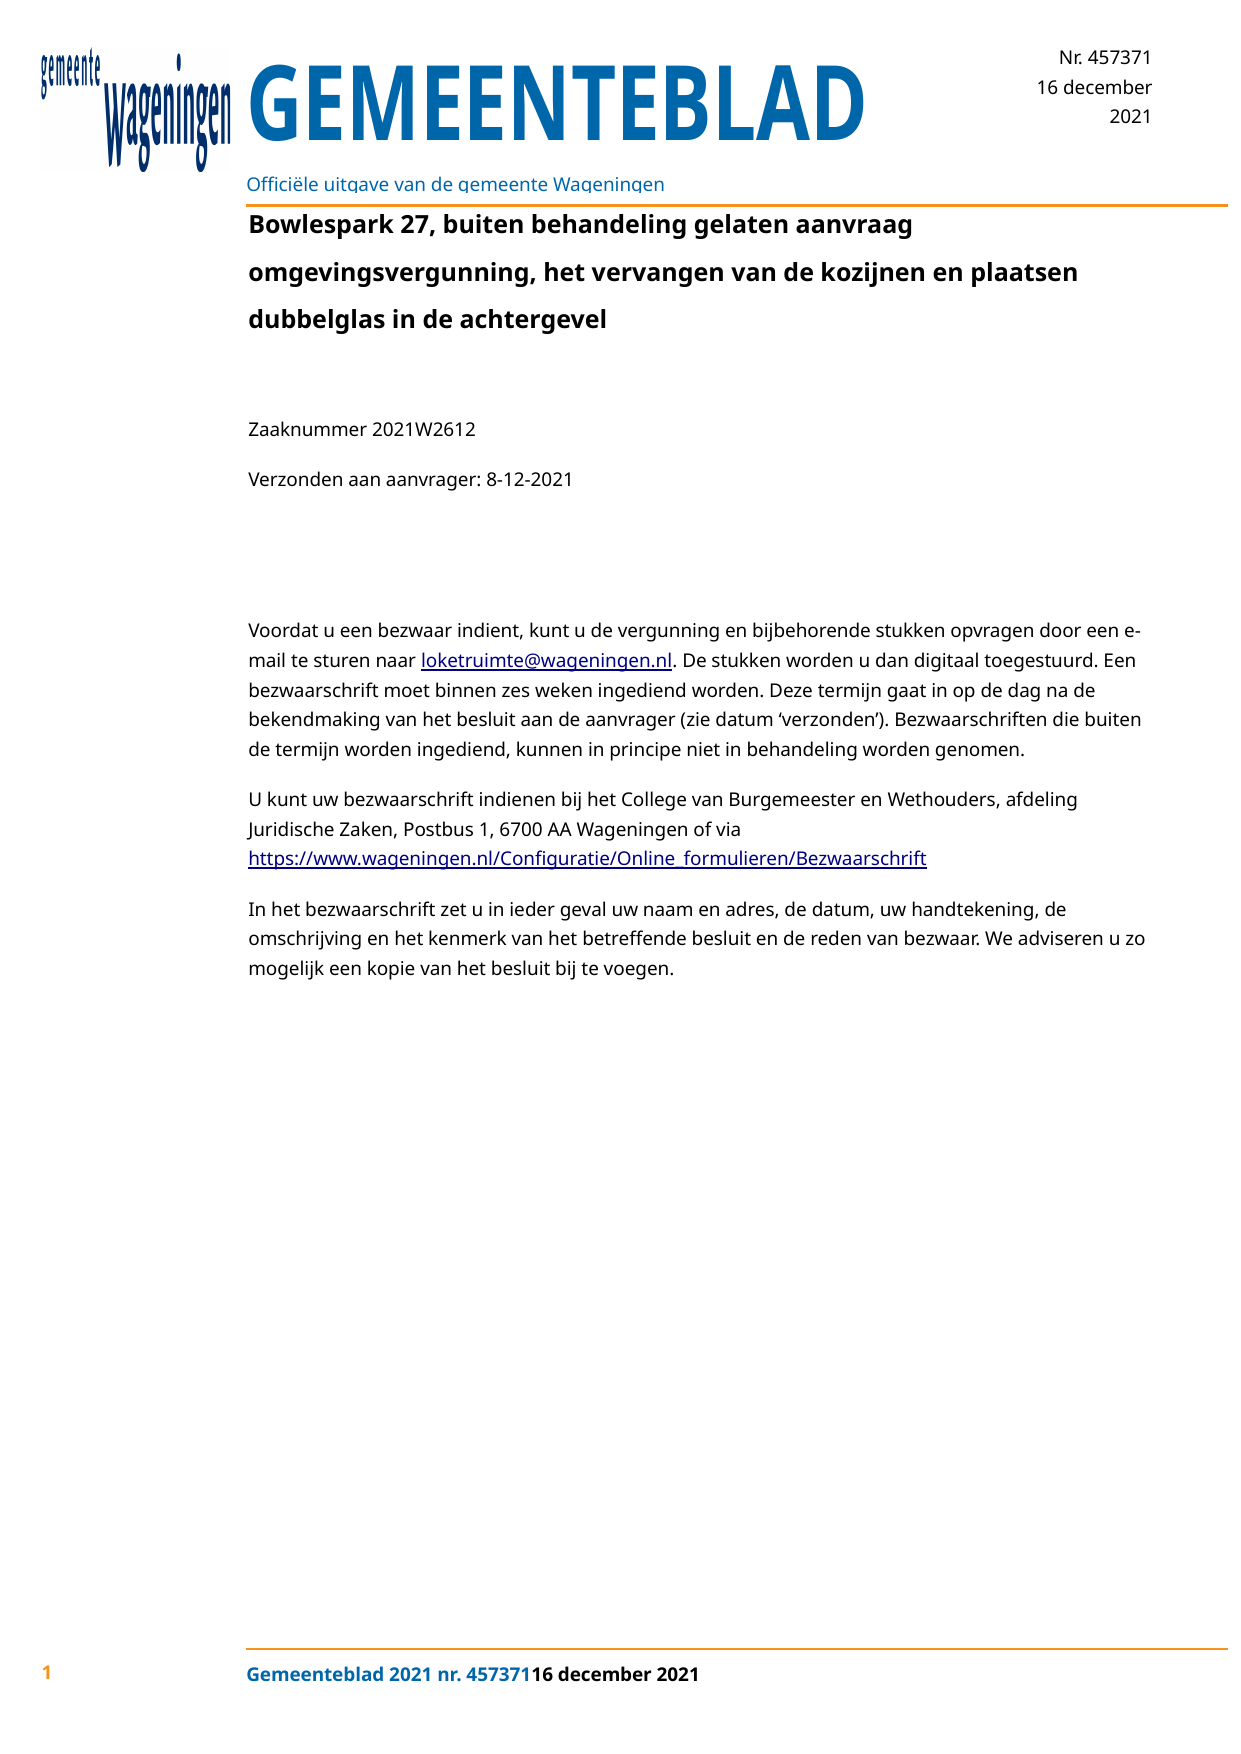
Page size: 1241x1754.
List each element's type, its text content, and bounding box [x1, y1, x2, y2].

text Bowlespark 27, buiten behandeling gelaten aanvraag omgevingsvergunning, het vervangen van de kozijnen en plaatsen dubbelglas in de achtergevel [248, 207, 1152, 336]
text Verzonden aan aanvrager: 8-12-2021 [248, 466, 1152, 492]
text Zaaknummer 2021W2612 [248, 416, 1152, 442]
picture [41, 47, 231, 172]
text In het bezwaarschrift zet u in ieder geval uw naam en adres, de datum, uw handtekening, de omschrijving en het kenmerk van het betreffende besluit en de reden van bezwaar. We adviseren u zo mogelijk een kopie van het besluit bij te voegen. [248, 896, 1152, 981]
text U kunt uw bezwaarschrift indienen bij het College van Burgemeester en Wethouders, afdeling Juridische Zaken, Postbus 1, 6700 AA Wageningen of via https://www.wageningen.nl/Configuratie/Online_formulieren/Bezwaarschrift [248, 786, 1152, 871]
text Voordat u een bezwaar indient, kunt u de vergunning en bijbehorende stukken opvragen door een e-mail te sturen naar loketruimte@wageningen.nl. De stukken worden u dan digitaal toegestuurd. Een bezwaarschrift moet binnen zes weken ingediend worden. Deze termijn gaat in op de dag na de bekendmaking van het besluit aan de aanvrager (zie datum ‘verzonden’). Bezwaarschriften die buiten de termijn worden ingediend, kunnen in principe niet in behandeling worden genomen. [248, 618, 1152, 762]
